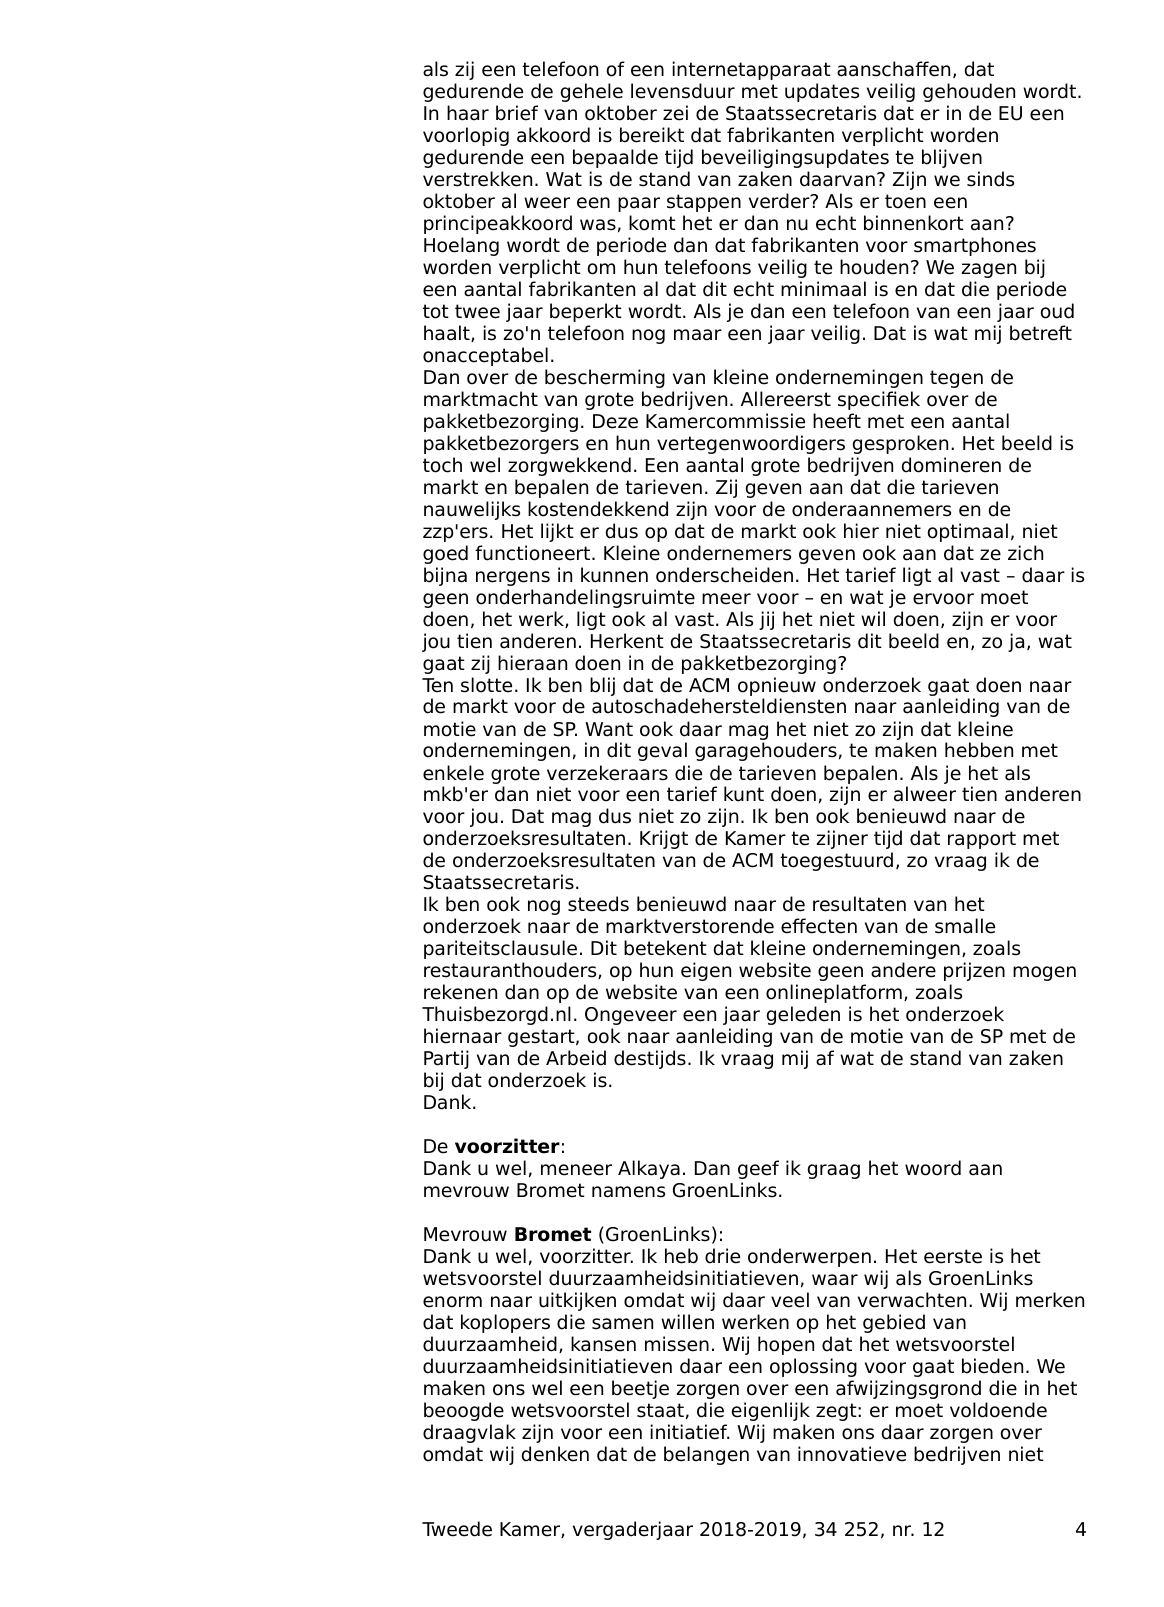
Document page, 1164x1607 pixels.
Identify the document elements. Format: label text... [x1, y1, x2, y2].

text Dank u wel, voorzitter. Ik heb drie onderwerpen. Het eerste is het wetsvoorstel duurzaamheidsinitiatieven, waar wij als GroenLinks enorm naar uitkijken omdat wij daar veel van verwachten. Wij merken dat koplopers die samen willen werken op het gebied van duurzaamheid, kansen missen. Wij hopen dat het wetsvoorstel duurzaamheidsinitiatieven daar een oplossing voor gaat bieden. We maken ons wel een beetje zorgen over een afwijzingsgrond die in het beoogde wetsvoorstel staat, die eigenlijk zegt: er moet voldoende draagvlak zijn voor een initiatief. Wij maken ons daar zorgen over omdat wij denken dat de belangen van innovatieve bedrijven niet [422, 1246, 1087, 1466]
text Dan over de bescherming van kleine ondernemingen tegen de marktmacht van grote bedrijven. Allereerst specifiek over de pakketbezorging. Deze Kamercommissie heeft met een aantal pakketbezorgers en hun vertegenwoordigers gesproken. Het beeld is toch wel zorgwekkend. Een aantal grote bedrijven domineren de markt en bepalen de tarieven. Zij geven aan dat die tarieven nauwelijks kostendekkend zijn voor de onderaannemers en de zzp'ers. Het lijkt er dus op dat de markt ook hier niet optimaal, niet goed functioneert. Kleine ondernemers geven ook aan dat ze zich bijna nergens in kunnen onderscheiden. Het tarief ligt al vast – daar is geen onderhandelingsruimte meer voor – en wat je ervoor moet doen, het werk, ligt ook al vast. Als jij het niet wil doen, zijn er voor jou tien anderen. Herkent de Staatssecretaris dit beeld en, zo ja, wat gaat zij hieraan doen in de pakketbezorging? [422, 367, 1087, 674]
text Ik ben ook nog steeds benieuwd naar de resultaten van het onderzoek naar de marktverstorende effecten van de smalle pariteitsclausule. Dit betekent dat kleine ondernemingen, zoals restauranthouders, op hun eigen website geen andere prijzen mogen rekenen dan op de website van een onlineplatform, zoals Thuisbezorgd.nl. Ongeveer een jaar geleden is het onderzoek hiernaar gestart, ook naar aanleiding van de motie van de SP met de Partij van de Arbeid destijds. Ik vraag mij af wat de stand van zaken bij dat onderzoek is. [422, 894, 1087, 1092]
text Mevrouw Bromet (GroenLinks): [422, 1224, 1087, 1246]
text als zij een telefoon of een internetapparaat aanschaffen, dat gedurende de gehele levensduur met updates veilig gehouden wordt. In haar brief van oktober zei de Staatssecretaris dat er in de EU een voorlopig akkoord is bereikt dat fabrikanten verplicht worden gedurende een bepaalde tijd beveiligingsupdates te blijven verstrekken. Wat is de stand van zaken daarvan? Zijn we sinds oktober al weer een paar stappen verder? Als er toen een principeakkoord was, komt het er dan nu echt binnenkort aan? Hoelang wordt de periode dan dat fabrikanten voor smartphones worden verplicht om hun telefoons veilig te houden? We zagen bij een aantal fabrikanten al dat dit echt minimaal is en dat die periode tot twee jaar beperkt wordt. Als je dan een telefoon van een jaar oud haalt, is zo'n telefoon nog maar een jaar veilig. Dat is wat mij betreft onacceptabel. [422, 59, 1087, 367]
text Dank. [422, 1092, 1087, 1114]
text Dank u wel, meneer Alkaya. Dan geef ik graag het woord aan mevrouw Bromet namens GroenLinks. [422, 1158, 1087, 1202]
text Ten slotte. Ik ben blij dat de ACM opnieuw onderzoek gaat doen naar de markt voor de autoschadehersteldiensten naar aanleiding van de motie van de SP. Want ook daar mag het niet zo zijn dat kleine ondernemingen, in dit geval garagehouders, te maken hebben met enkele grote verzekeraars die de tarieven bepalen. Als je het als mkb'er dan niet voor een tarief kunt doen, zijn er alweer tien anderen voor jou. Dat mag dus niet zo zijn. Ik ben ook benieuwd naar de onderzoeksresultaten. Krijgt de Kamer te zijner tijd dat rapport met de onderzoeksresultaten van de ACM toegestuurd, zo vraag ik de Staatssecretaris. [422, 674, 1087, 894]
text De voorzitter: [422, 1136, 1087, 1158]
